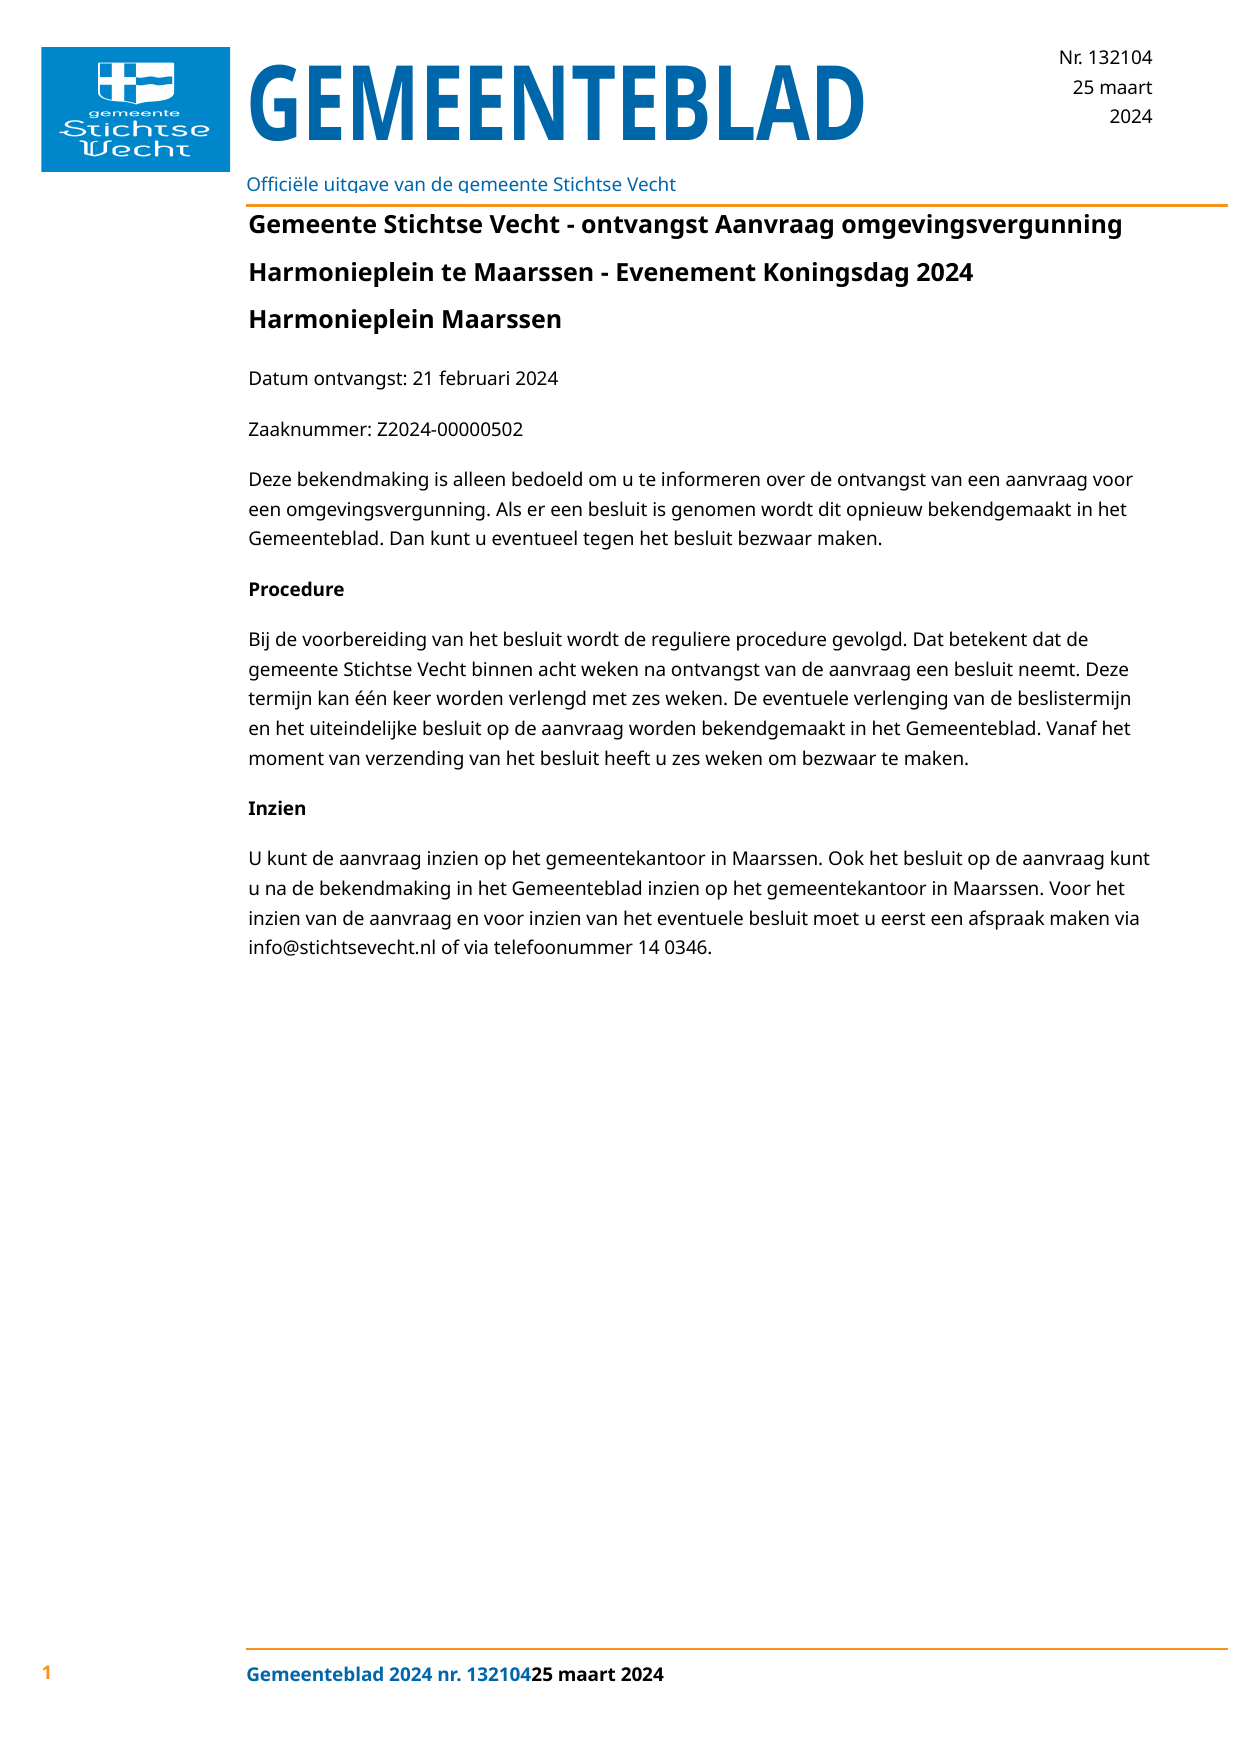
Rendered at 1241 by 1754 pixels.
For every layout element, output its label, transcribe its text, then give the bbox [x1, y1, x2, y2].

picture [137, 63, 174, 103]
text Bij de voorbereiding van het besluit wordt de reguliere procedure gevolgd. Dat betekent dat de gemeente Stichtse Vecht binnen acht weken na ontvangst van de aanvraag een besluit neemt. Deze termijn kan één keer worden verlengd met zes weken. De eventuele verlenging van de beslistermijn en het uiteindelijke besluit op de aanvraag worden bekendgemaakt in het Gemeenteblad. Vanaf het moment van verzending van het besluit heeft u zes weken om bezwaar te maken. [248, 626, 1152, 770]
picture [99, 63, 135, 101]
text Procedure [248, 576, 1152, 602]
text U kunt de aanvraag inzien op het gemeentekantoor in Maarssen. Ook het besluit op de aanvraag kunt u na de bekendmaking in het Gemeenteblad inzien op het gemeentekantoor in Maarssen. Voor het inzien van de aanvraag en voor inzien van het eventuele besluit moet u eerst een afspraak maken via info@stichtsevecht.nl of via telefoonummer 14 0346. [248, 846, 1152, 960]
text Inzien [248, 795, 1152, 821]
text Zaaknummer: Z2024-00000502 [248, 416, 1152, 442]
text Datum ontvangst: 21 februari 2024 [248, 366, 1152, 391]
text Gemeente Stichtse Vecht - ontvangst Aanvraag omgevingsvergunning Harmonieplein te Maarssen - Evenement Koningsdag 2024 Harmonieplein Maarssen [248, 207, 1152, 336]
text Deze bekendmaking is alleen bedoeld om u te informeren over de ontvangst van een aanvraag voor een omgevingsvergunning. Als er een besluit is genomen wordt dit opnieuw bekendgemaakt in het Gemeenteblad. Dan kunt u eventueel tegen het besluit bezwaar maken. [248, 466, 1152, 551]
